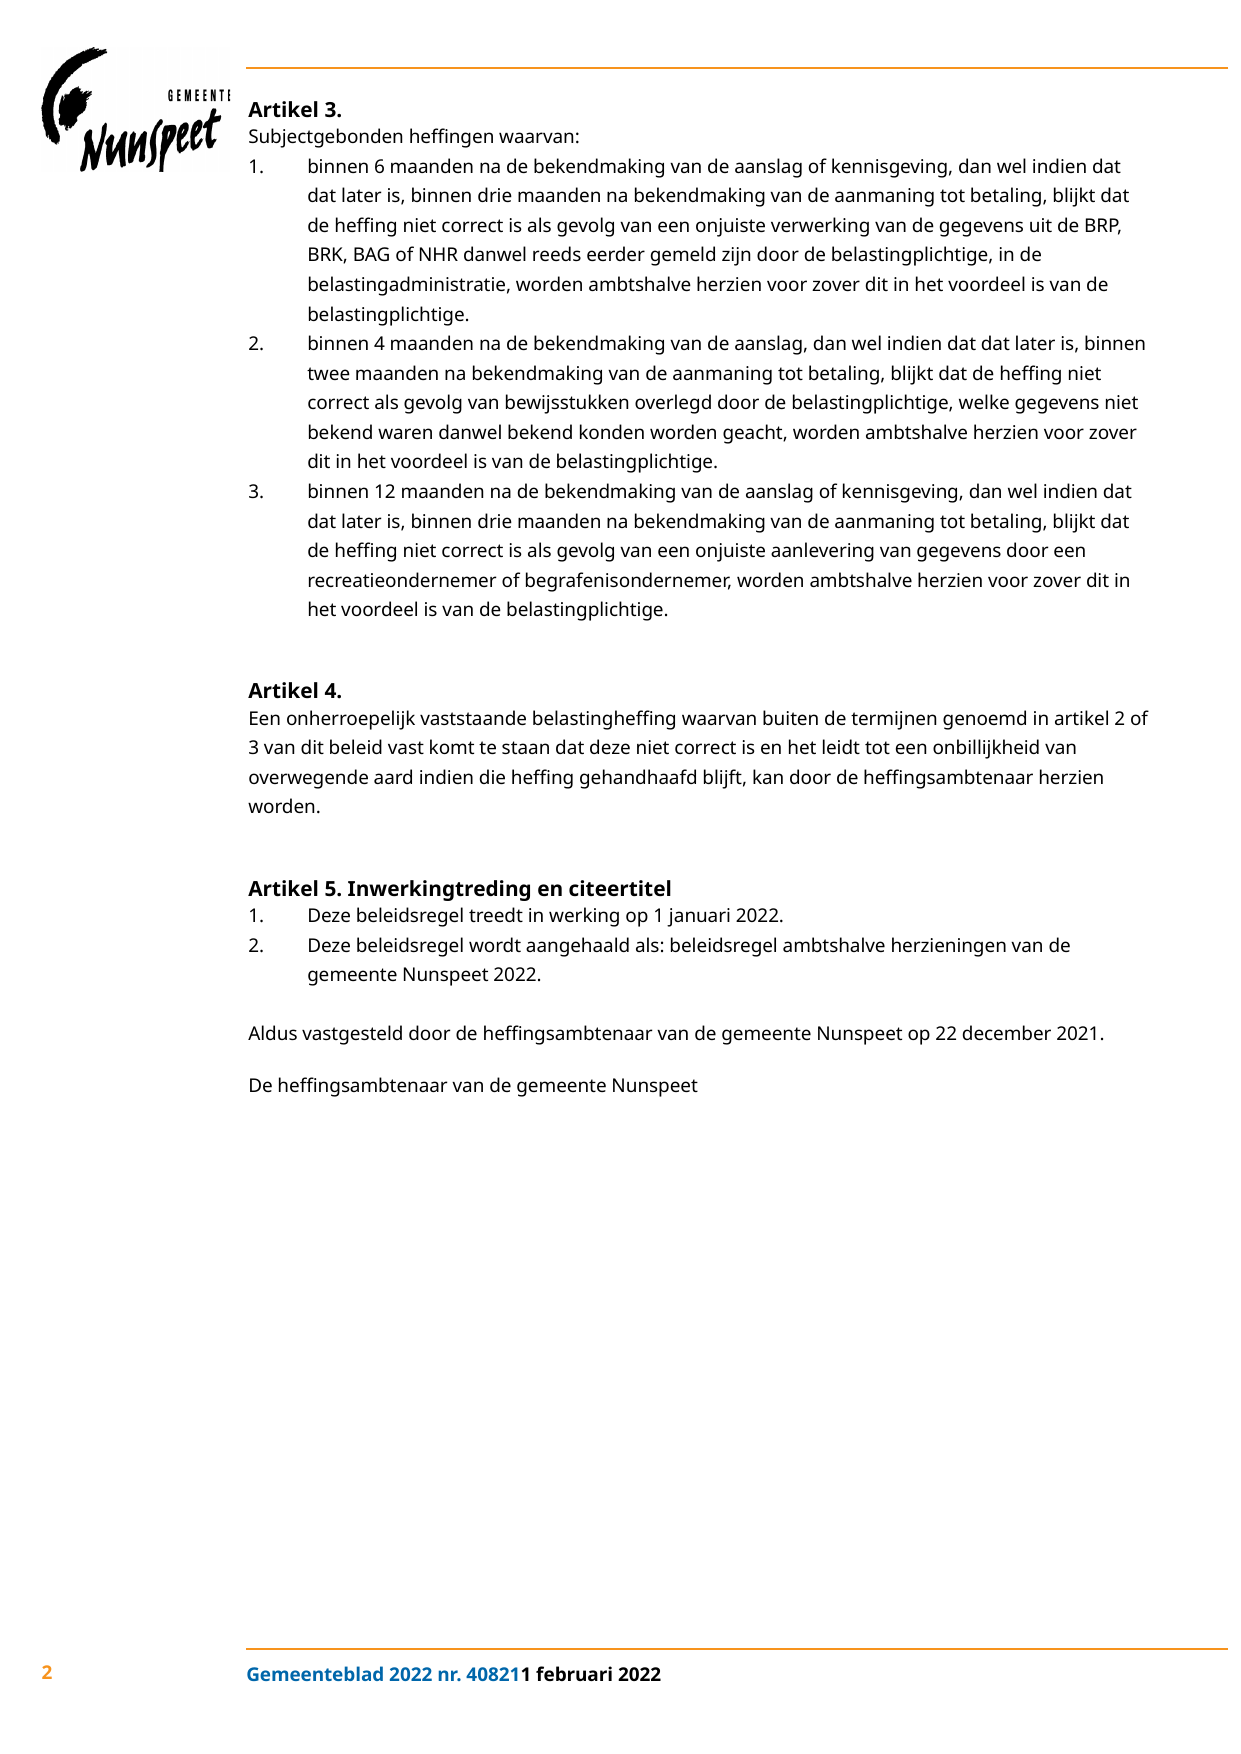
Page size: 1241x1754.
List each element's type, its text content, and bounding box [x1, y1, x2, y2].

text Artikel 5. Inwerkingtreding en citeertitel [248, 874, 1152, 902]
list binnen 4 maanden na de bekendmaking van de aanslag, dan wel indien dat dat later is, binnen twee maanden na bekendmaking van de aanmaning tot betaling, blijkt dat de heffing niet correct als gevolg van bewijsstukken overlegd door de belastingplichtige, welke gegevens niet bekend waren danwel bekend konden worden geacht, worden ambtshalve herzien voor zover dit in het voordeel is van de belastingplichtige. [248, 330, 1152, 474]
list binnen 6 maanden na de bekendmaking van de aanslag of kennisgeving, dan wel indien dat dat later is, binnen drie maanden na bekendmaking van de aanmaning tot betaling, blijkt dat de heffing niet correct is als gevolg van een onjuiste verwerking van de gegevens uit de BRP, BRK, BAG of NHR danwel reeds eerder gemeld zijn door de belastingplichtige, in de belastingadministratie, worden ambtshalve herzien voor zover dit in het voordeel is van de belastingplichtige. [248, 153, 1152, 326]
text Artikel 3. [248, 95, 1152, 123]
text Subjectgebonden heffingen waarvan: [248, 123, 1152, 149]
text Een onherroepelijk vaststaande belastingheffing waarvan buiten de termijnen genoemd in artikel 2 of 3 van dit beleid vast komt te staan dat deze niet correct is en het leidt tot een onbillijkheid van overwegende aard indien die heffing gehandhaafd blijft, kan door de heffingsambtenaar herzien worden. [248, 705, 1152, 819]
list Deze beleidsregel wordt aangehaald als: beleidsregel ambtshalve herzieningen van de gemeente Nunspeet 2022. [248, 932, 1152, 987]
list Deze beleidsregel treedt in werking op 1 januari 2022. [248, 902, 1152, 928]
list binnen 12 maanden na de bekendmaking van de aanslag of kennisgeving, dan wel indien dat dat later is, binnen drie maanden na bekendmaking van de aanmaning tot betaling, blijkt dat de heffing niet correct is als gevolg van een onjuiste aanlevering van gegevens door een recreatieondernemer of begrafenisondernemer, worden ambtshalve herzien voor zover dit in het voordeel is van de belastingplichtige. [248, 478, 1152, 622]
text Aldus vastgesteld door de heffingsambtenaar van de gemeente Nunspeet op 22 december 2021. [248, 1021, 1152, 1046]
text Artikel 4. [248, 677, 1152, 705]
text De heffingsambtenaar van de gemeente Nunspeet [248, 1072, 1152, 1098]
picture [41, 47, 231, 172]
